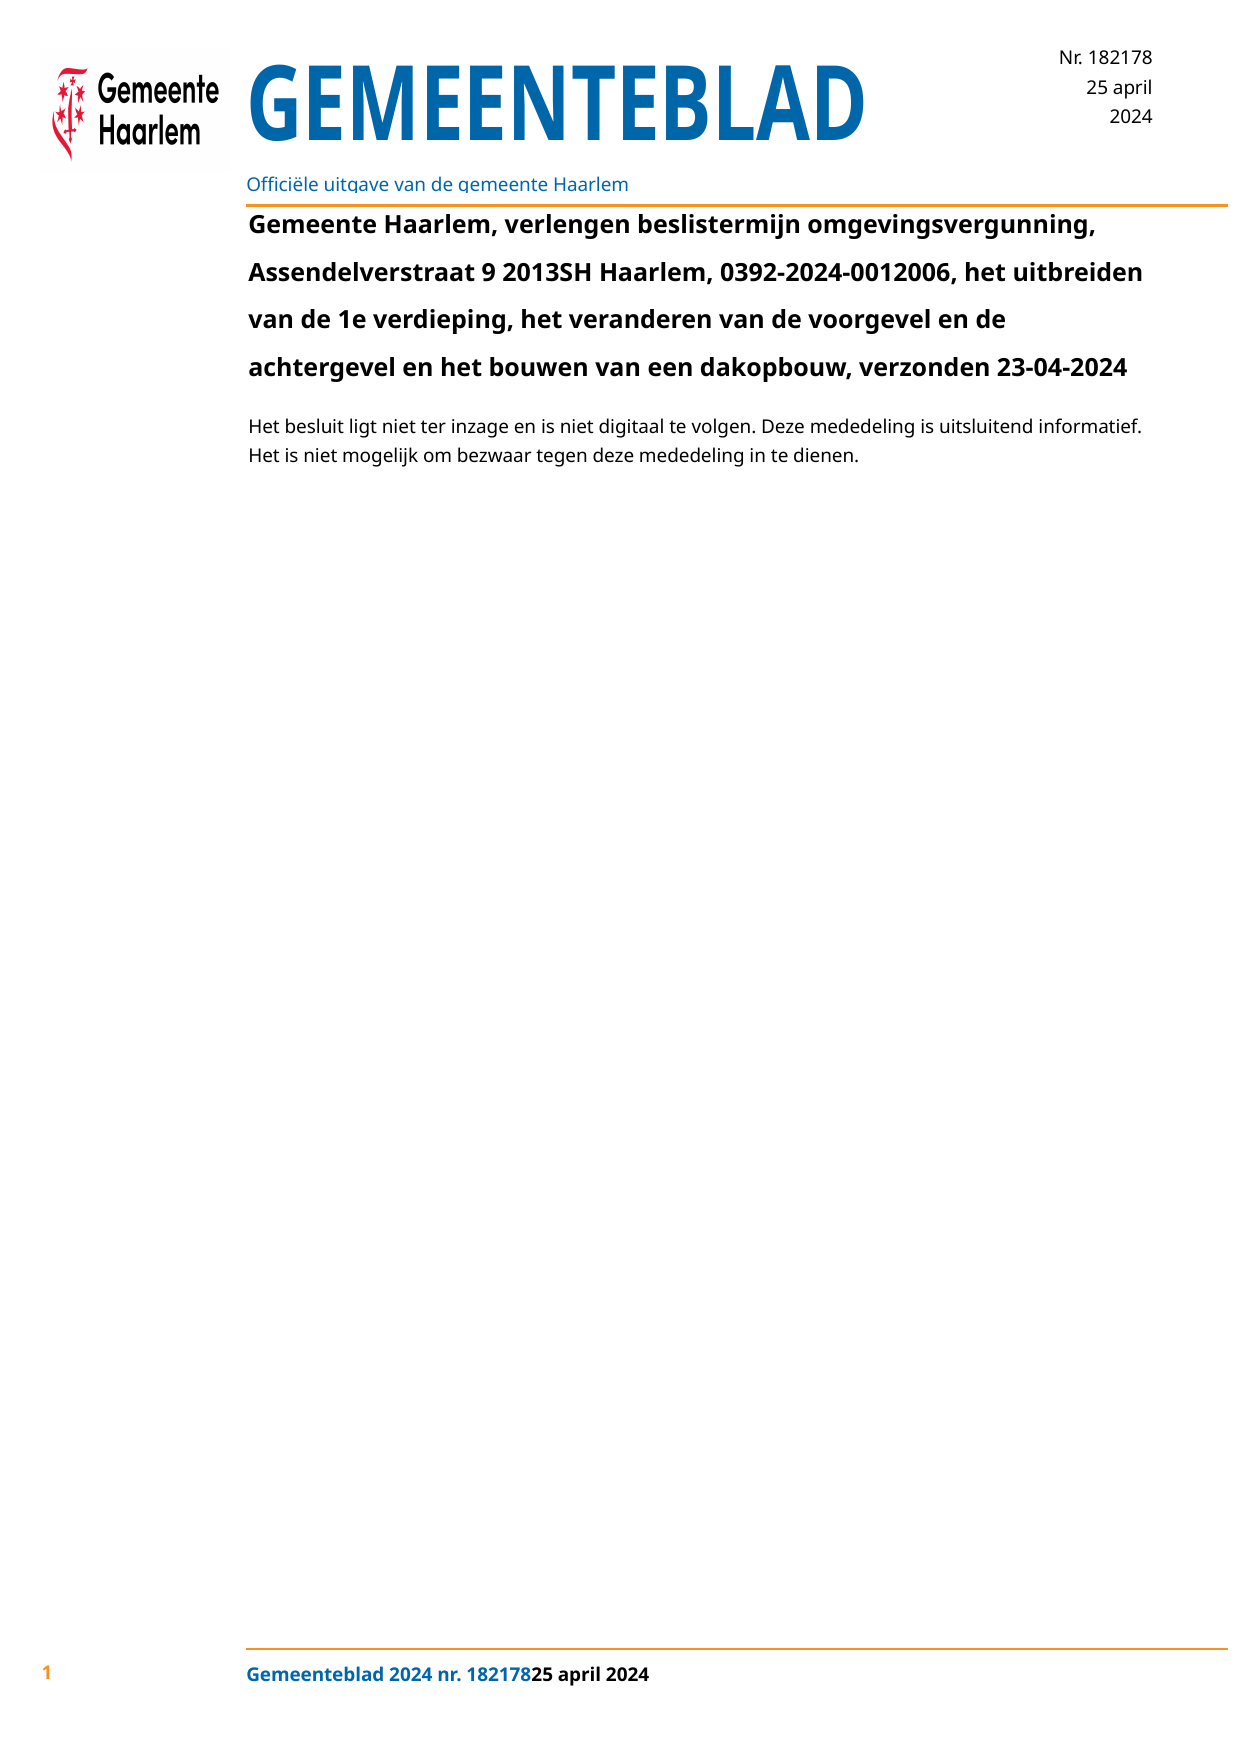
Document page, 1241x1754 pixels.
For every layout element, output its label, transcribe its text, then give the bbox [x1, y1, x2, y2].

picture [41, 47, 231, 172]
text Het besluit ligt niet ter inzage en is niet digitaal te volgen. Deze mededeling is uitsluitend informatief. Het is niet mogelijk om bezwaar tegen deze mededeling in te dienen. [248, 413, 1152, 468]
text Gemeente Haarlem, verlengen beslistermijn omgevingsvergunning, Assendelverstraat 9 2013SH Haarlem, 0392-2024-0012006, het uitbreiden van de 1e verdieping, het veranderen van de voorgevel en de achtergevel en het bouwen van een dakopbouw, verzonden 23-04-2024 [248, 207, 1152, 384]
